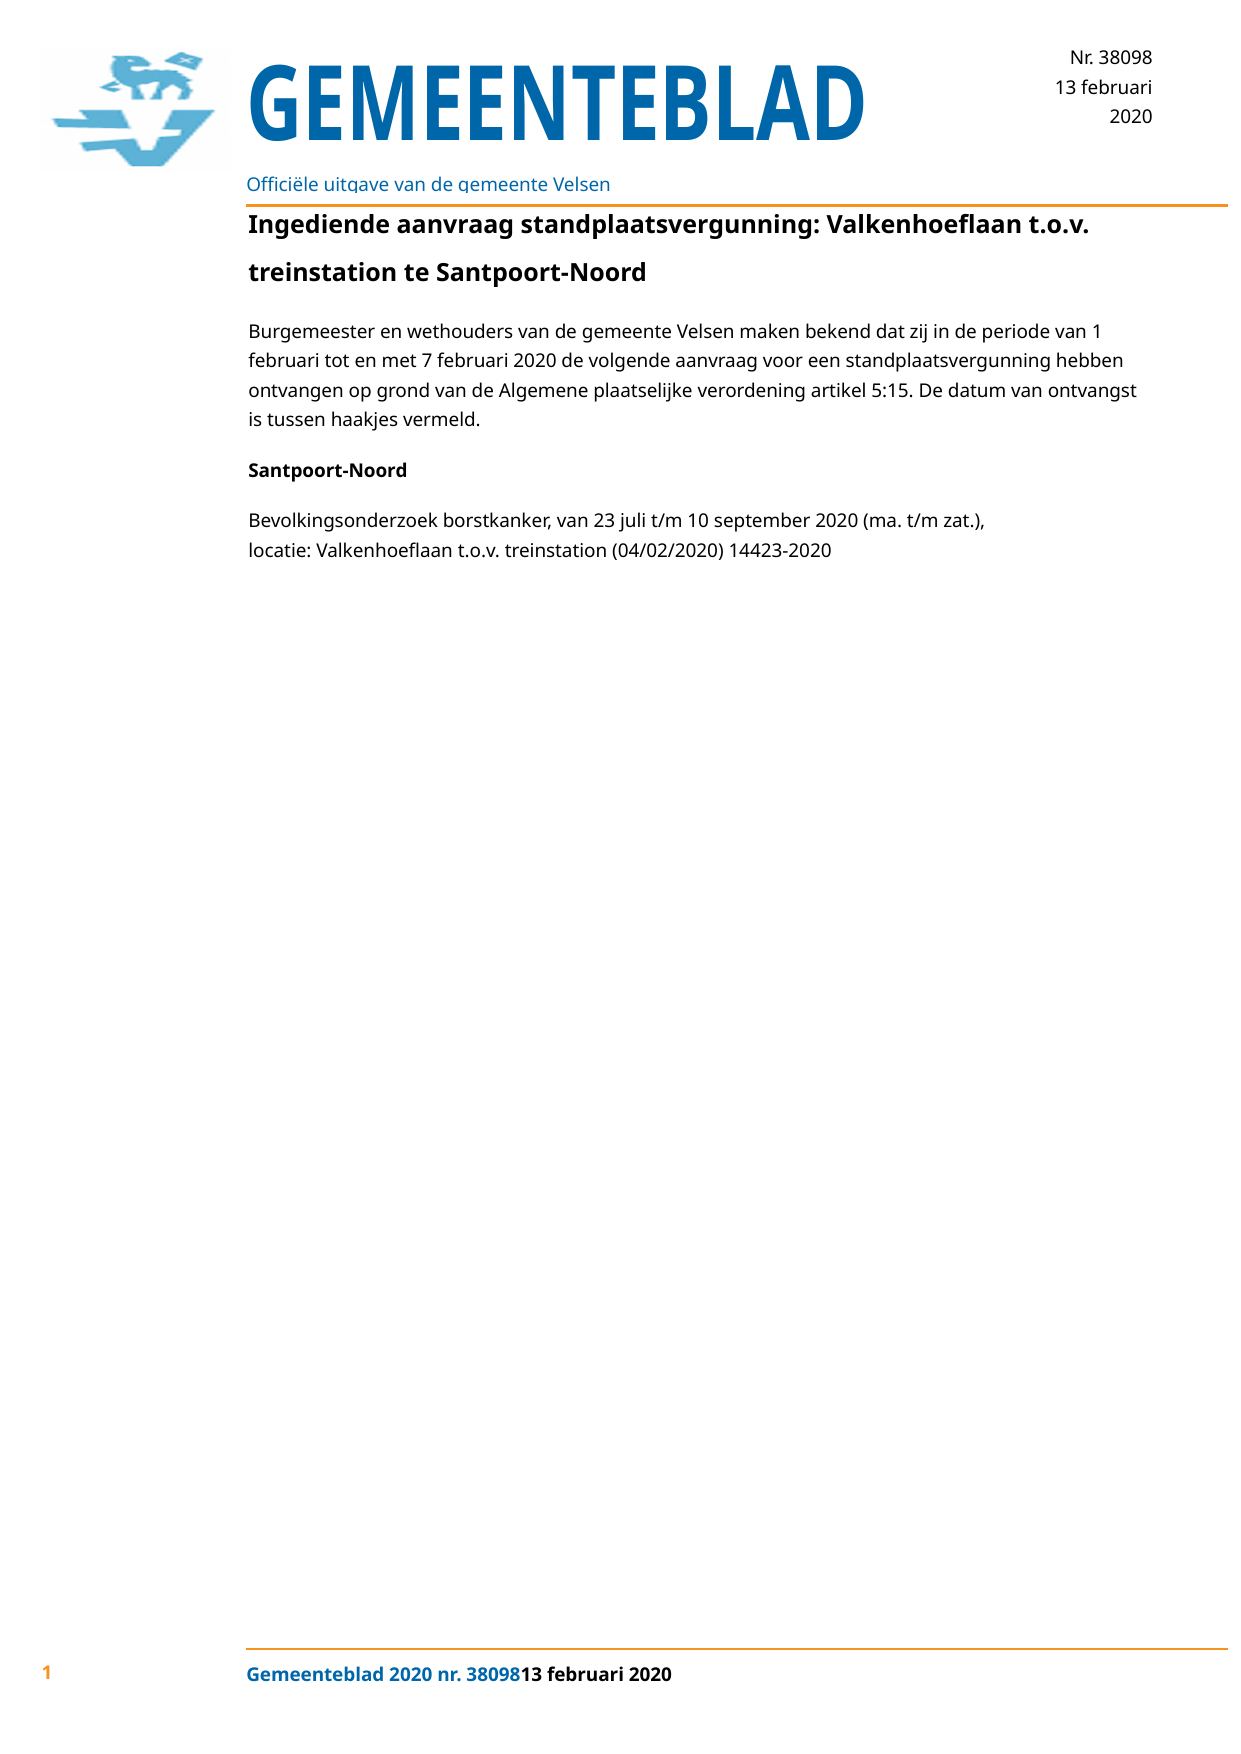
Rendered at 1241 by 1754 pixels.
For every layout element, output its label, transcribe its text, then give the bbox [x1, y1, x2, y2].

text Bevolkingsonderzoek borstkanker, van 23 juli t/m 10 september 2020 (ma. t/m zat.), locatie: Valkenhoeflaan t.o.v. treinstation (04/02/2020) 14423-2020 [248, 507, 1152, 563]
text Ingediende aanvraag standplaatsvergunning: Valkenhoeflaan t.o.v. treinstation te Santpoort-Noord [248, 207, 1152, 288]
text Santpoort-Noord [248, 457, 1152, 483]
picture [41, 47, 231, 172]
text Burgemeester en wethouders van de gemeente Velsen maken bekend dat zij in de periode van 1 februari tot en met 7 februari 2020 de volgende aanvraag voor een standplaatsvergunning hebben ontvangen op grond van de Algemene plaatselijke verordening artikel 5:15. De datum van ontvangst is tussen haakjes vermeld. [248, 318, 1152, 432]
